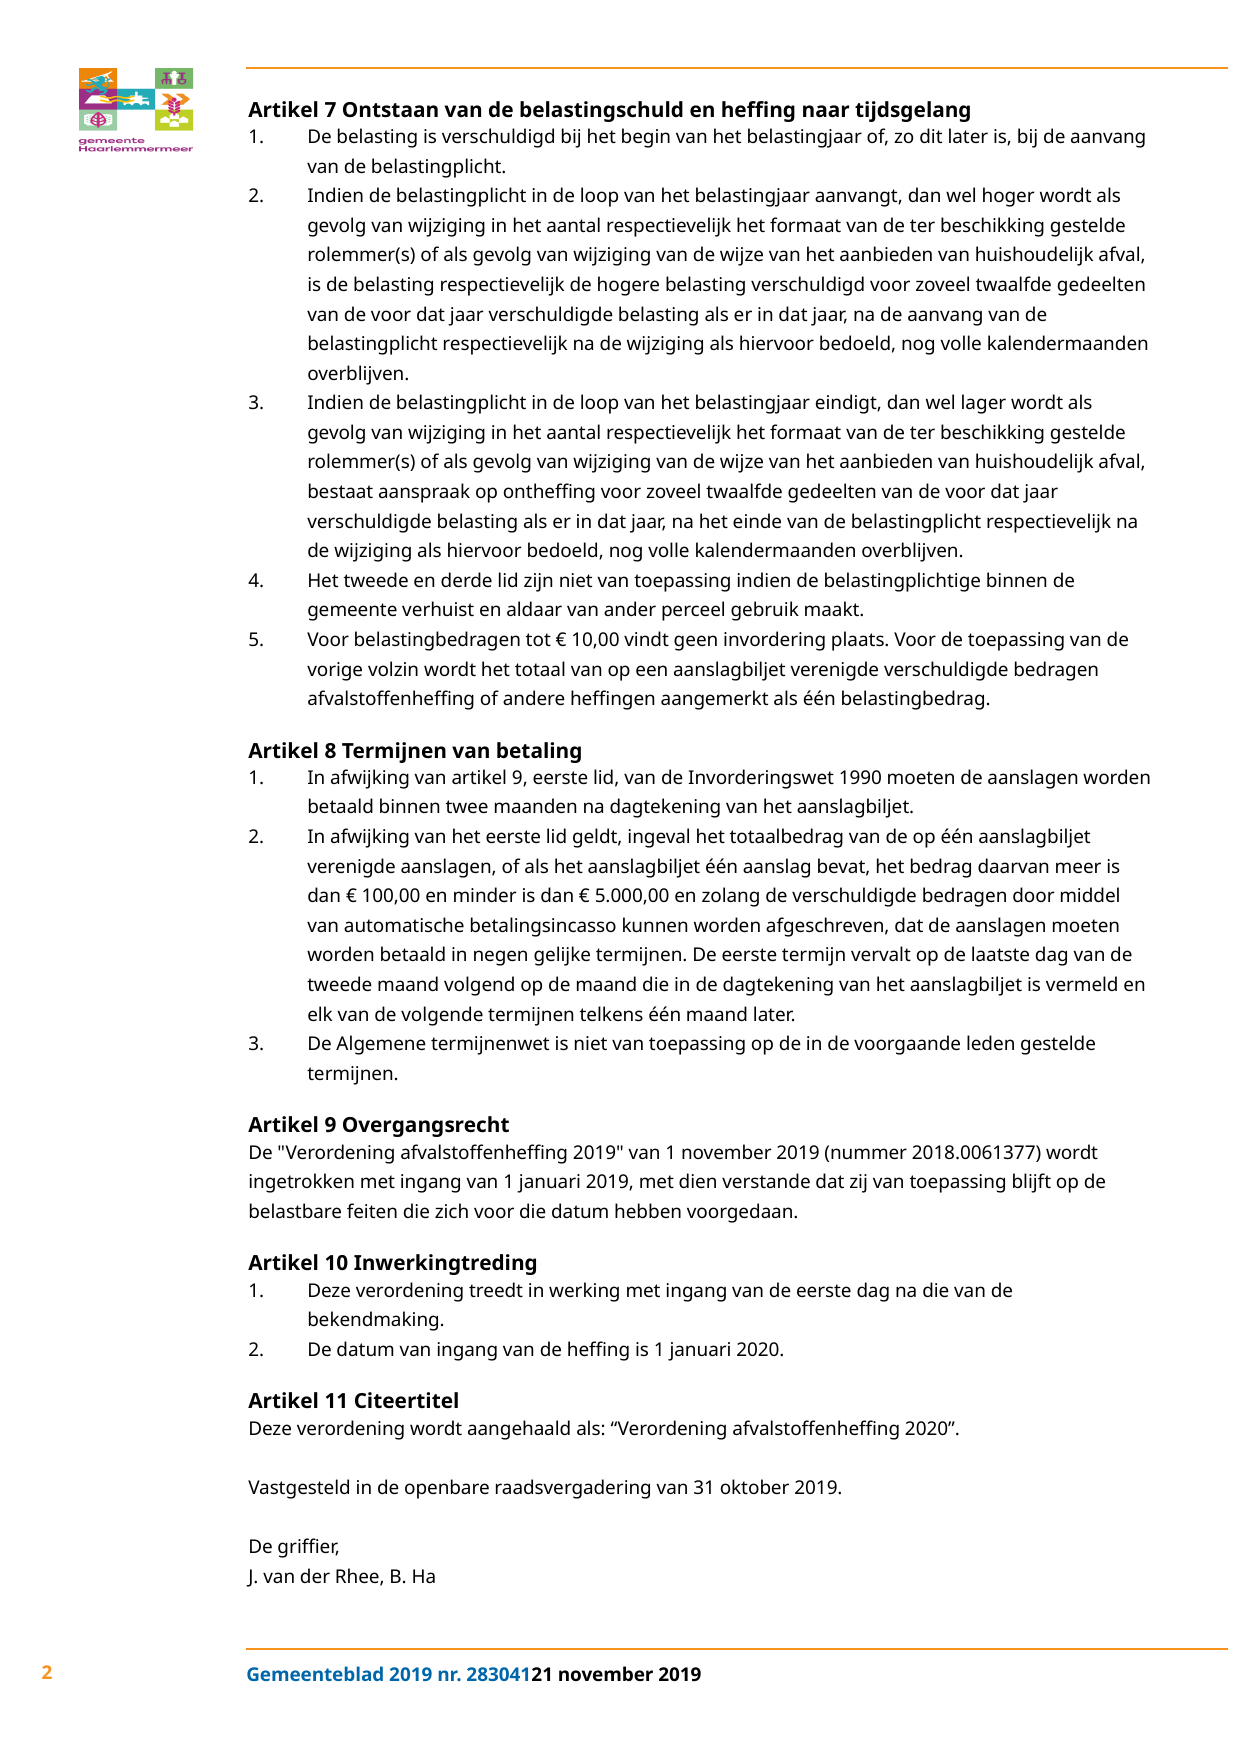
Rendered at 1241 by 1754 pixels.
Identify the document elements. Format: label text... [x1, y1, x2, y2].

text Artikel 8 Termijnen van betaling [248, 736, 1152, 764]
text Deze verordening wordt aangehaald als: “Verordening afvalstoffenheffing 2020”. [248, 1415, 1152, 1441]
text Artikel 7 Ontstaan van de belastingschuld en heffing naar tijdsgelang [248, 95, 1152, 123]
text Artikel 10 Inwerkingtreding [248, 1248, 1152, 1277]
list De belasting is verschuldigd bij het begin van het belastingjaar of, zo dit later is, bij de aanvang van de belastingplicht. [248, 123, 1152, 178]
list De datum van ingang van de heffing is 1 januari 2020. [248, 1336, 1152, 1362]
text J. van der Rhee, B. Ha [248, 1563, 1152, 1588]
text Vastgesteld in de openbare raadsvergadering van 31 oktober 2019. [248, 1474, 1152, 1500]
list Voor belastingbedragen tot € 10,00 vindt geen invordering plaats. Voor de toepassing van de vorige volzin wordt het totaal van op een aanslagbiljet verenigde verschuldigde bedragen afvalstoffenheffing of andere heffingen aangemerkt als één belastingbedrag. [248, 626, 1152, 711]
text De griffier, [248, 1533, 1152, 1559]
list Indien de belastingplicht in de loop van het belastingjaar aanvangt, dan wel hoger wordt als gevolg van wijziging in het aantal respectievelijk het formaat van de ter beschikking gestelde rolemmer(s) of als gevolg van wijziging van de wijze van het aanbieden van huishoudelijk afval, is de belasting respectievelijk de hogere belasting verschuldigd voor zoveel twaalfde gedeelten van de voor dat jaar verschuldigde belasting als er in dat jaar, na de aanvang van de belastingplicht respectievelijk na de wijziging als hiervoor bedoeld, nog volle kalendermaanden overblijven. [248, 182, 1152, 386]
picture [41, 47, 231, 172]
list Het tweede en derde lid zijn niet van toepassing indien de belastingplichtige binnen de gemeente verhuist en aldaar van ander perceel gebruik maakt. [248, 567, 1152, 622]
list De Algemene termijnenwet is niet van toepassing op de in de voorgaande leden gestelde termijnen. [248, 1030, 1152, 1086]
text Artikel 9 Overgangsrecht [248, 1110, 1152, 1139]
list In afwijking van artikel 9, eerste lid, van de Invorderingswet 1990 moeten de aanslagen worden betaald binnen twee maanden na dagtekening van het aanslagbiljet. [248, 764, 1152, 819]
list In afwijking van het eerste lid geldt, ingeval het totaalbedrag van de op één aanslagbiljet verenigde aanslagen, of als het aanslagbiljet één aanslag bevat, het bedrag daarvan meer is dan € 100,00 en minder is dan € 5.000,00 en zolang de verschuldigde bedragen door middel van automatische betalingsincasso kunnen worden afgeschreven, dat de aanslagen moeten worden betaald in negen gelijke termijnen. De eerste termijn vervalt op de laatste dag van de tweede maand volgend op de maand die in de dagtekening van het aanslagbiljet is vermeld en elk van de volgende termijnen telkens één maand later. [248, 823, 1152, 1027]
text Artikel 11 Citeertitel [248, 1386, 1152, 1415]
text De "Verordening afvalstoffenheffing 2019" van 1 november 2019 (nummer 2018.0061377) wordt ingetrokken met ingang van 1 januari 2019, met dien verstande dat zij van toepassing blijft op de belastbare feiten die zich voor die datum hebben voorgedaan. [248, 1139, 1152, 1224]
list Indien de belastingplicht in de loop van het belastingjaar eindigt, dan wel lager wordt als gevolg van wijziging in het aantal respectievelijk het formaat van de ter beschikking gestelde rolemmer(s) of als gevolg van wijziging van de wijze van het aanbieden van huishoudelijk afval, bestaat aanspraak op ontheffing voor zoveel twaalfde gedeelten van de voor dat jaar verschuldigde belasting als er in dat jaar, na het einde van de belastingplicht respectievelijk na de wijziging als hiervoor bedoeld, nog volle kalendermaanden overblijven. [248, 389, 1152, 563]
list Deze verordening treedt in werking met ingang van de eerste dag na die van de bekendmaking. [248, 1277, 1152, 1332]
